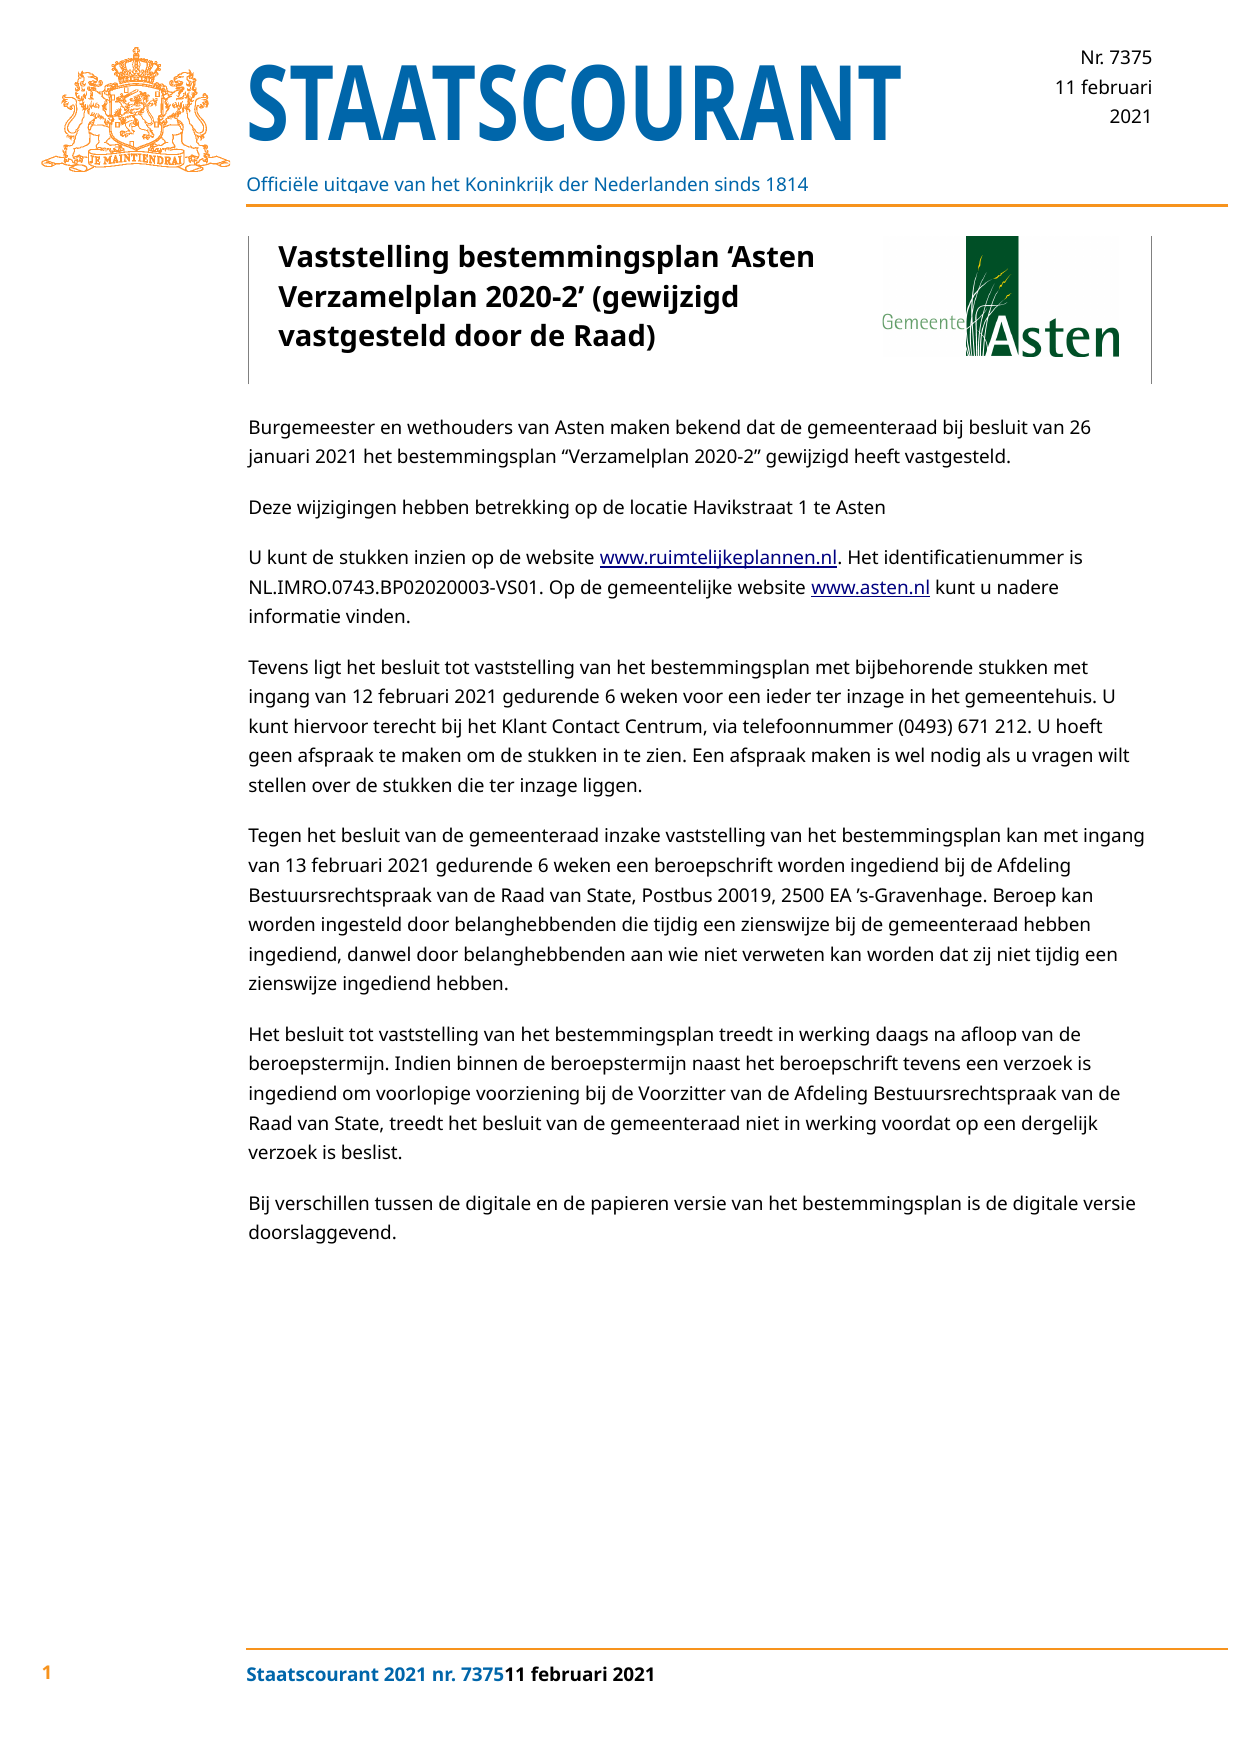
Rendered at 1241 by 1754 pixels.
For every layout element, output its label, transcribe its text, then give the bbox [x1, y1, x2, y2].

picture [41, 47, 231, 172]
text Tegen het besluit van de gemeenteraad inzake vaststelling van het bestemmingsplan kan met ingang van 13 februari 2021 gedurende 6 weken een beroepschrift worden ingediend bij de Afdeling Bestuursrechtspraak van de Raad van State, Postbus 20019, 2500 EA ’s-Gravenhage. Beroep kan worden ingesteld door belanghebbenden die tijdig een zienswijze bij de gemeenteraad hebben ingediend, danwel door belanghebbenden aan wie niet verweten kan worden dat zij niet tijdig een zienswijze ingediend hebben. [248, 823, 1152, 996]
text Tevens ligt het besluit tot vaststelling van het bestemmingsplan met bijbehorende stukken met ingang van 12 februari 2021 gedurende 6 weken voor een ieder ter inzage in het gemeentehuis. U kunt hiervoor terecht bij het Klant Contact Centrum, via telefoonnummer (0493) 671 212. U hoeft geen afspraak te maken om de stukken in te zien. Een afspraak maken is wel nodig als u vragen wilt stellen over de stukken die ter inzage liggen. [248, 654, 1152, 798]
text Het besluit tot vaststelling van het bestemmingsplan treedt in werking daags na afloop van de beroepstermijn. Indien binnen de beroepstermijn naast het beroepschrift tevens een verzoek is ingediend om voorlopige voorziening bij de Voorzitter van de Afdeling Bestuursrechtspraak van de Raad van State, treedt het besluit van de gemeenteraad niet in werking voordat op een dergelijk verzoek is beslist. [248, 1021, 1152, 1165]
text Bij verschillen tussen de digitale en de papieren versie van het bestemmingsplan is de digitale versie doorslaggevend. [248, 1190, 1152, 1245]
table_header [850, 236, 1151, 384]
text Burgemeester en wethouders van Asten maken bekend dat de gemeenteraad bij besluit van 26 januari 2021 het bestemmingsplan “Verzamelplan 2020-2” gewijzigd heeft vastgesteld. [248, 414, 1152, 469]
picture [882, 236, 1119, 357]
text U kunt de stukken inzien op de website www.ruimtelijkeplannen.nl. Het identificatienummer is NL.IMRO.0743.BP02020003-VS01. Op de gemeentelijke website www.asten.nl kunt u nadere informatie vinden. [248, 544, 1152, 629]
text Deze wijzigingen hebben betrekking op de locatie Havikstraat 1 te Asten [248, 494, 1152, 520]
table_header Vaststelling bestemmingsplan ‘Asten Verzamelplan 2020-2’ (gewijzigd vastgesteld door de Raad) [249, 236, 850, 384]
